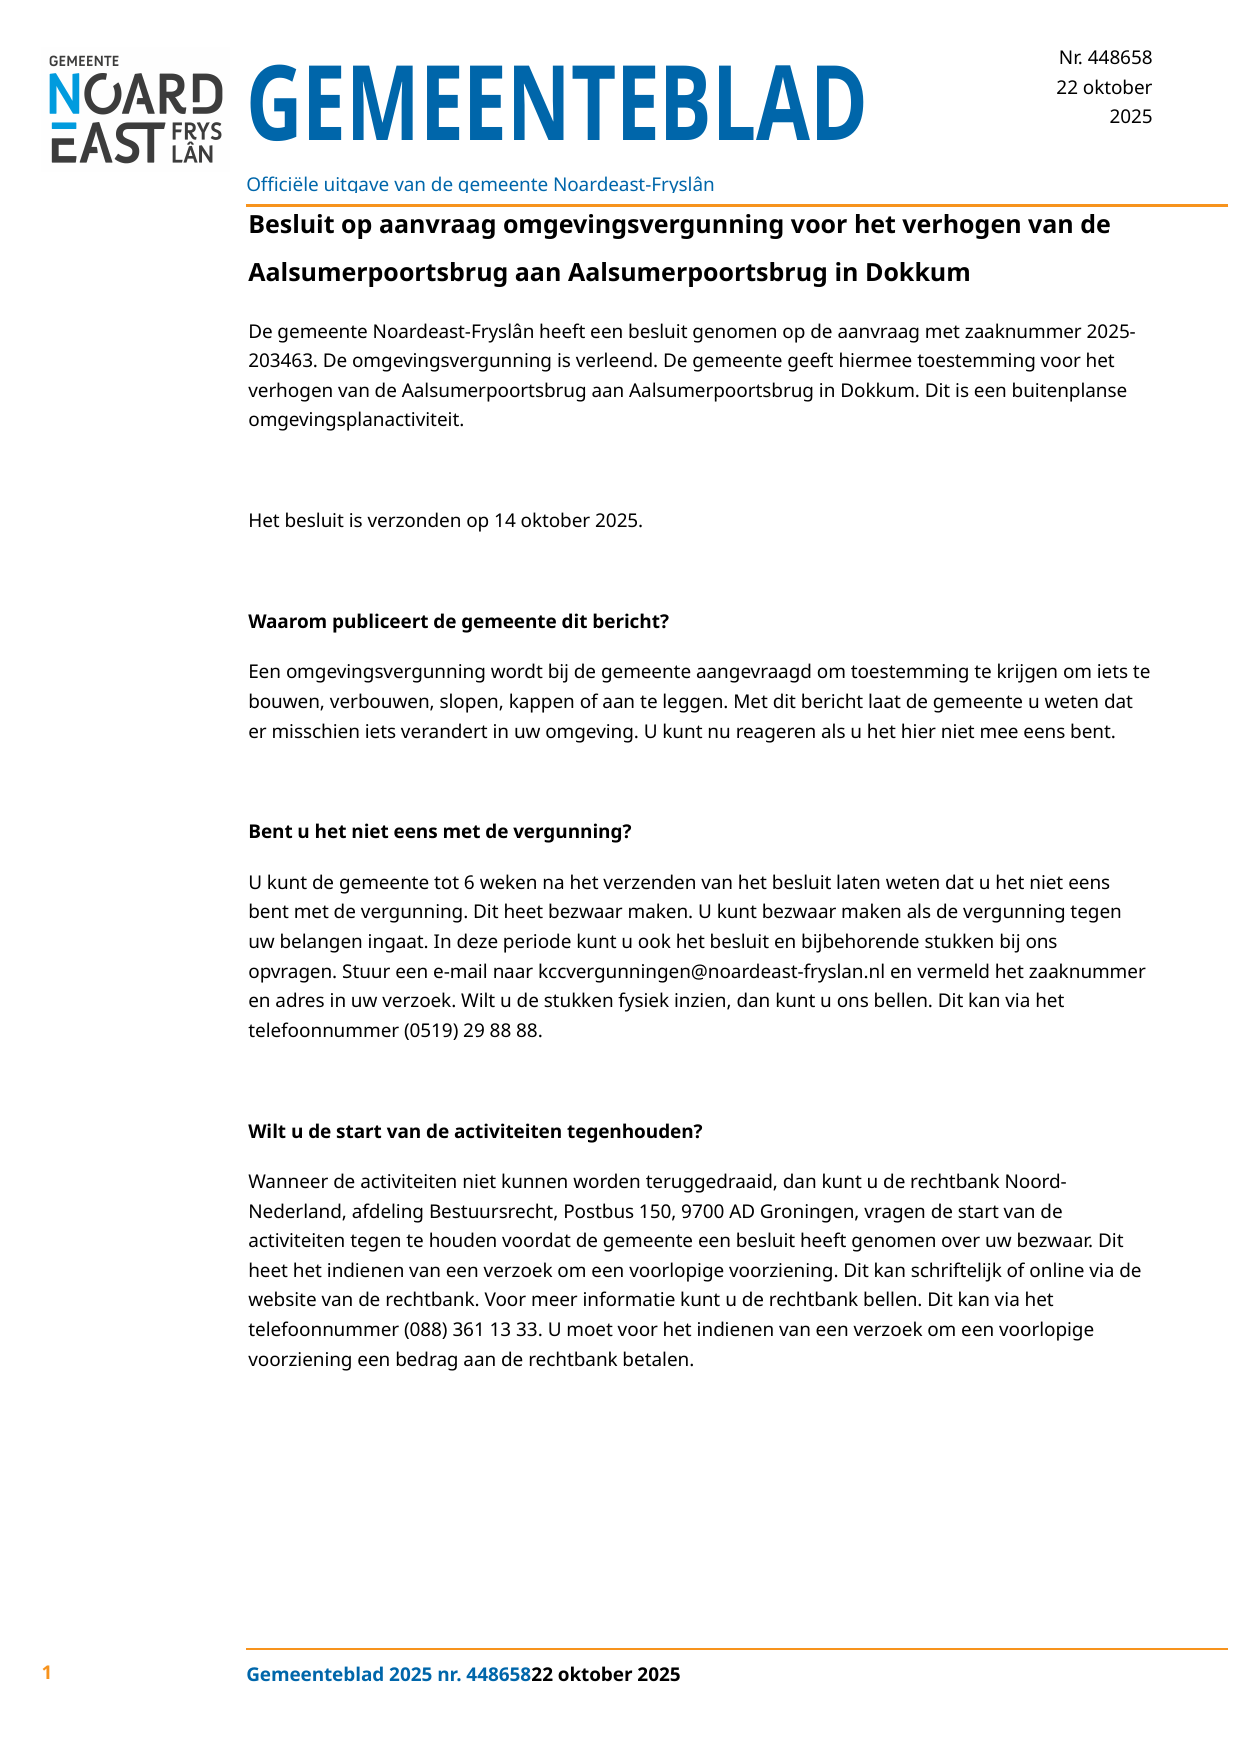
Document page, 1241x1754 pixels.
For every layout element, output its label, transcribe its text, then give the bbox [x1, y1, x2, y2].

text Wanneer de activiteiten niet kunnen worden teruggedraaid, dan kunt u de rechtbank Noord-Nederland, afdeling Bestuursrecht, Postbus 150, 9700 AD Groningen, vragen de start van de activiteiten tegen te houden voordat de gemeente een besluit heeft genomen over uw bezwaar. Dit heet het indienen van een verzoek om een voorlopige voorziening. Dit kan schriftelijk of online via de website van de rechtbank. Voor meer informatie kunt u de rechtbank bellen. Dit kan via het telefoonnummer (088) 361 13 33. U moet voor het indienen van een verzoek om een voorlopige voorziening een bedrag aan de rechtbank betalen. [248, 1168, 1152, 1372]
text Besluit op aanvraag omgevingsvergunning voor het verhogen van de Aalsumerpoortsbrug aan Aalsumerpoortsbrug in Dokkum [248, 207, 1152, 288]
picture [41, 47, 231, 172]
text Wilt u de start van de activiteiten tegenhouden? [248, 1118, 1152, 1144]
text Bent u het niet eens met de vergunning? [248, 819, 1152, 844]
text U kunt de gemeente tot 6 weken na het verzenden van het besluit laten weten dat u het niet eens bent met de vergunning. Dit heet bezwaar maken. U kunt bezwaar maken als de vergunning tegen uw belangen ingaat. In deze periode kunt u ook het besluit en bijbehorende stukken bij ons opvragen. Stuur een e-mail naar kccvergunningen@noardeast-fryslan.nl en vermeld het zaaknummer en adres in uw verzoek. Wilt u de stukken fysiek inzien, dan kunt u ons bellen. Dit kan via het telefoonnummer (0519) 29 88 88. [248, 869, 1152, 1043]
text Waarom publiceert de gemeente dit bericht? [248, 608, 1152, 634]
text De gemeente Noardeast-Fryslân heeft een besluit genomen op de aanvraag met zaaknummer 2025-203463. De omgevingsvergunning is verleend. De gemeente geeft hiermee toestemming voor het verhogen van de Aalsumerpoortsbrug aan Aalsumerpoortsbrug in Dokkum. Dit is een buitenplanse omgevingsplanactiviteit. [248, 318, 1152, 432]
text Een omgevingsvergunning wordt bij de gemeente aangevraagd om toestemming te krijgen om iets te bouwen, verbouwen, slopen, kappen of aan te leggen. Met dit bericht laat de gemeente u weten dat er misschien iets verandert in uw omgeving. U kunt nu reageren als u het hier niet mee eens bent. [248, 659, 1152, 744]
text Het besluit is verzonden op 14 oktober 2025. [248, 507, 1152, 533]
